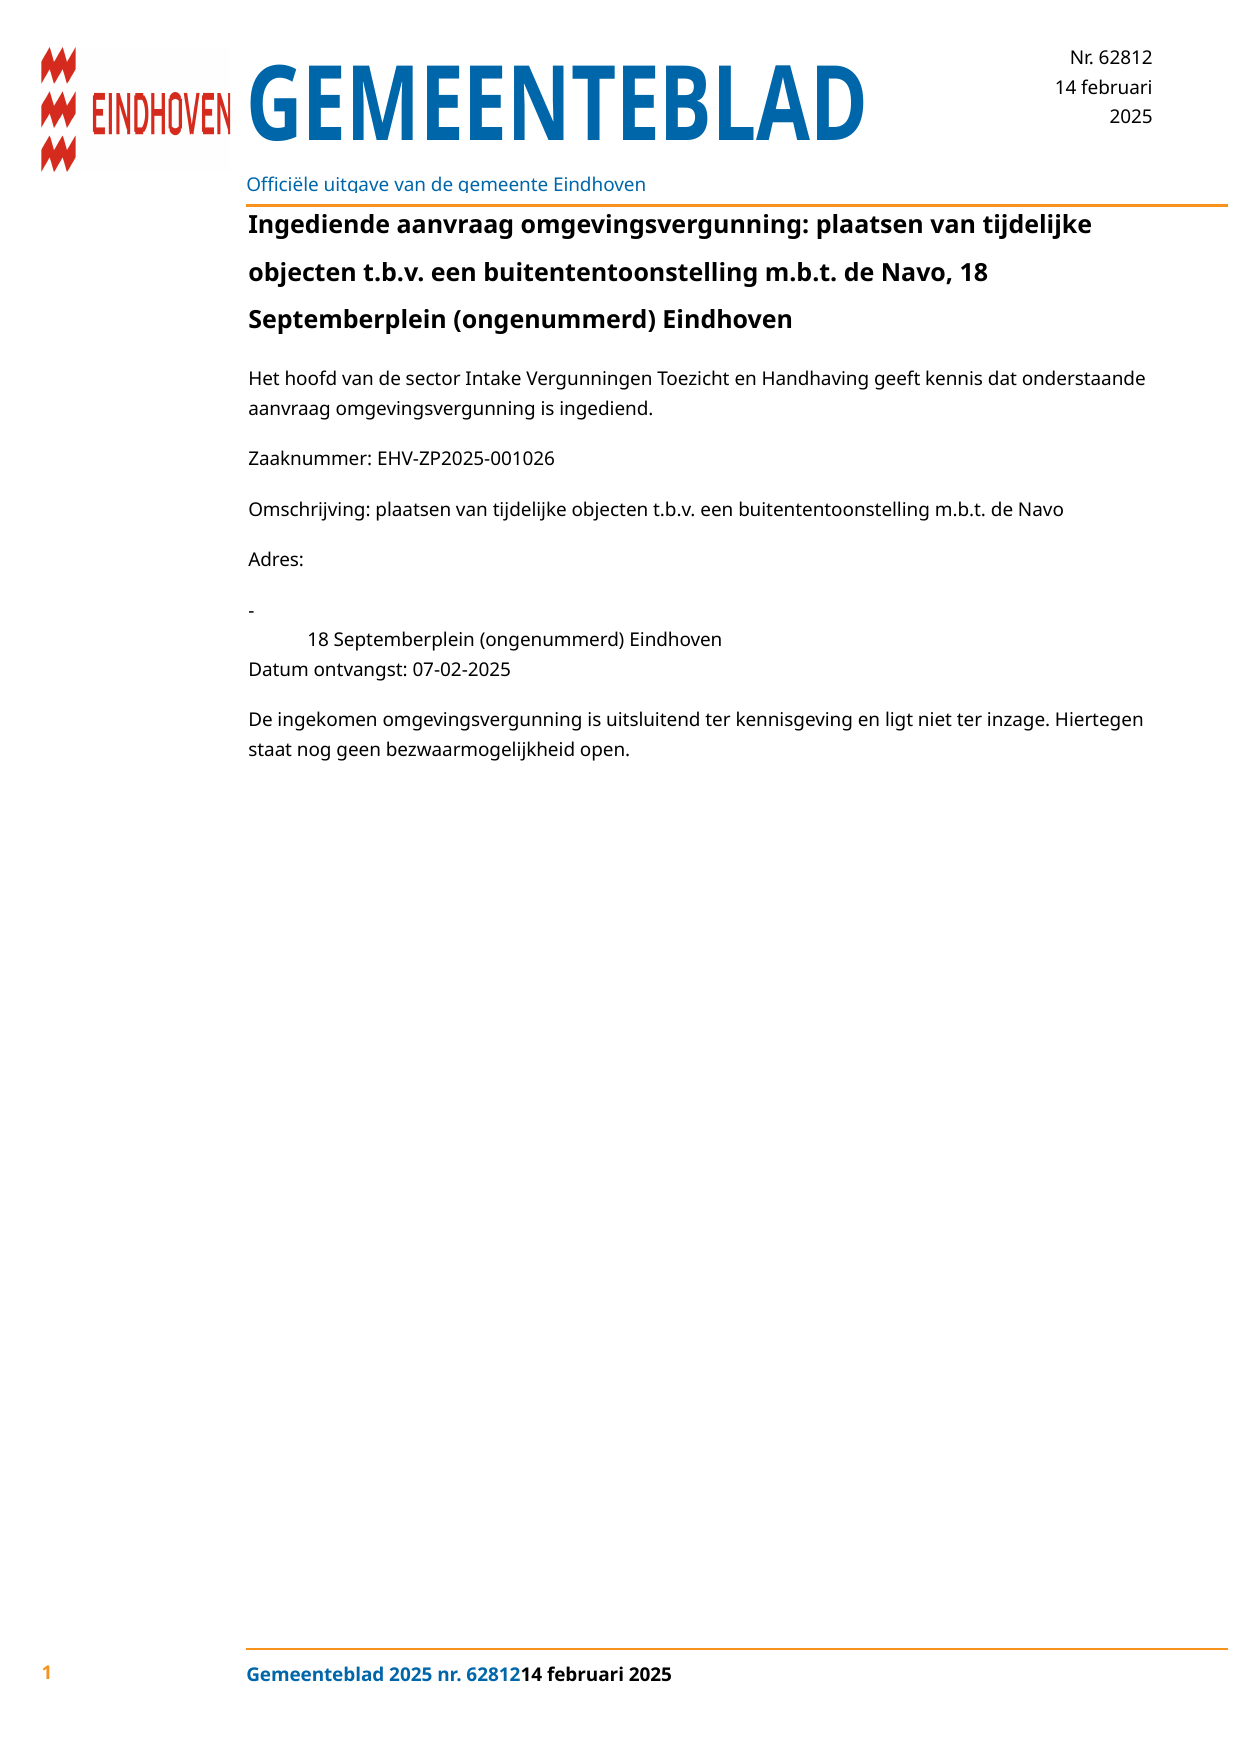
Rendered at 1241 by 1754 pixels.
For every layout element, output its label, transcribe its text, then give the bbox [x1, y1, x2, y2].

list 18 Septemberplein (ongenummerd) Eindhoven [248, 626, 1152, 652]
text Omschrijving: plaatsen van tijdelijke objecten t.b.v. een buitententoonstelling m.b.t. de Navo [248, 496, 1152, 522]
text Zaaknummer: EHV-ZP2025-001026 [248, 446, 1152, 471]
text Adres: [248, 546, 1152, 572]
text Het hoofd van de sector Intake Vergunningen Toezicht en Handhaving geeft kennis dat onderstaande aanvraag omgevingsvergunning is ingediend. [248, 366, 1152, 421]
text Datum ontvangst: 07-02-2025 [248, 656, 1152, 682]
text Ingediende aanvraag omgevingsvergunning: plaatsen van tijdelijke objecten t.b.v. een buitententoonstelling m.b.t. de Navo, 18 Septemberplein (ongenummerd) Eindhoven [248, 207, 1152, 336]
picture [41, 47, 231, 172]
text De ingekomen omgevingsvergunning is uitsluitend ter kennisgeving en ligt niet ter inzage. Hiertegen staat nog geen bezwaarmogelijkheid open. [248, 706, 1152, 762]
